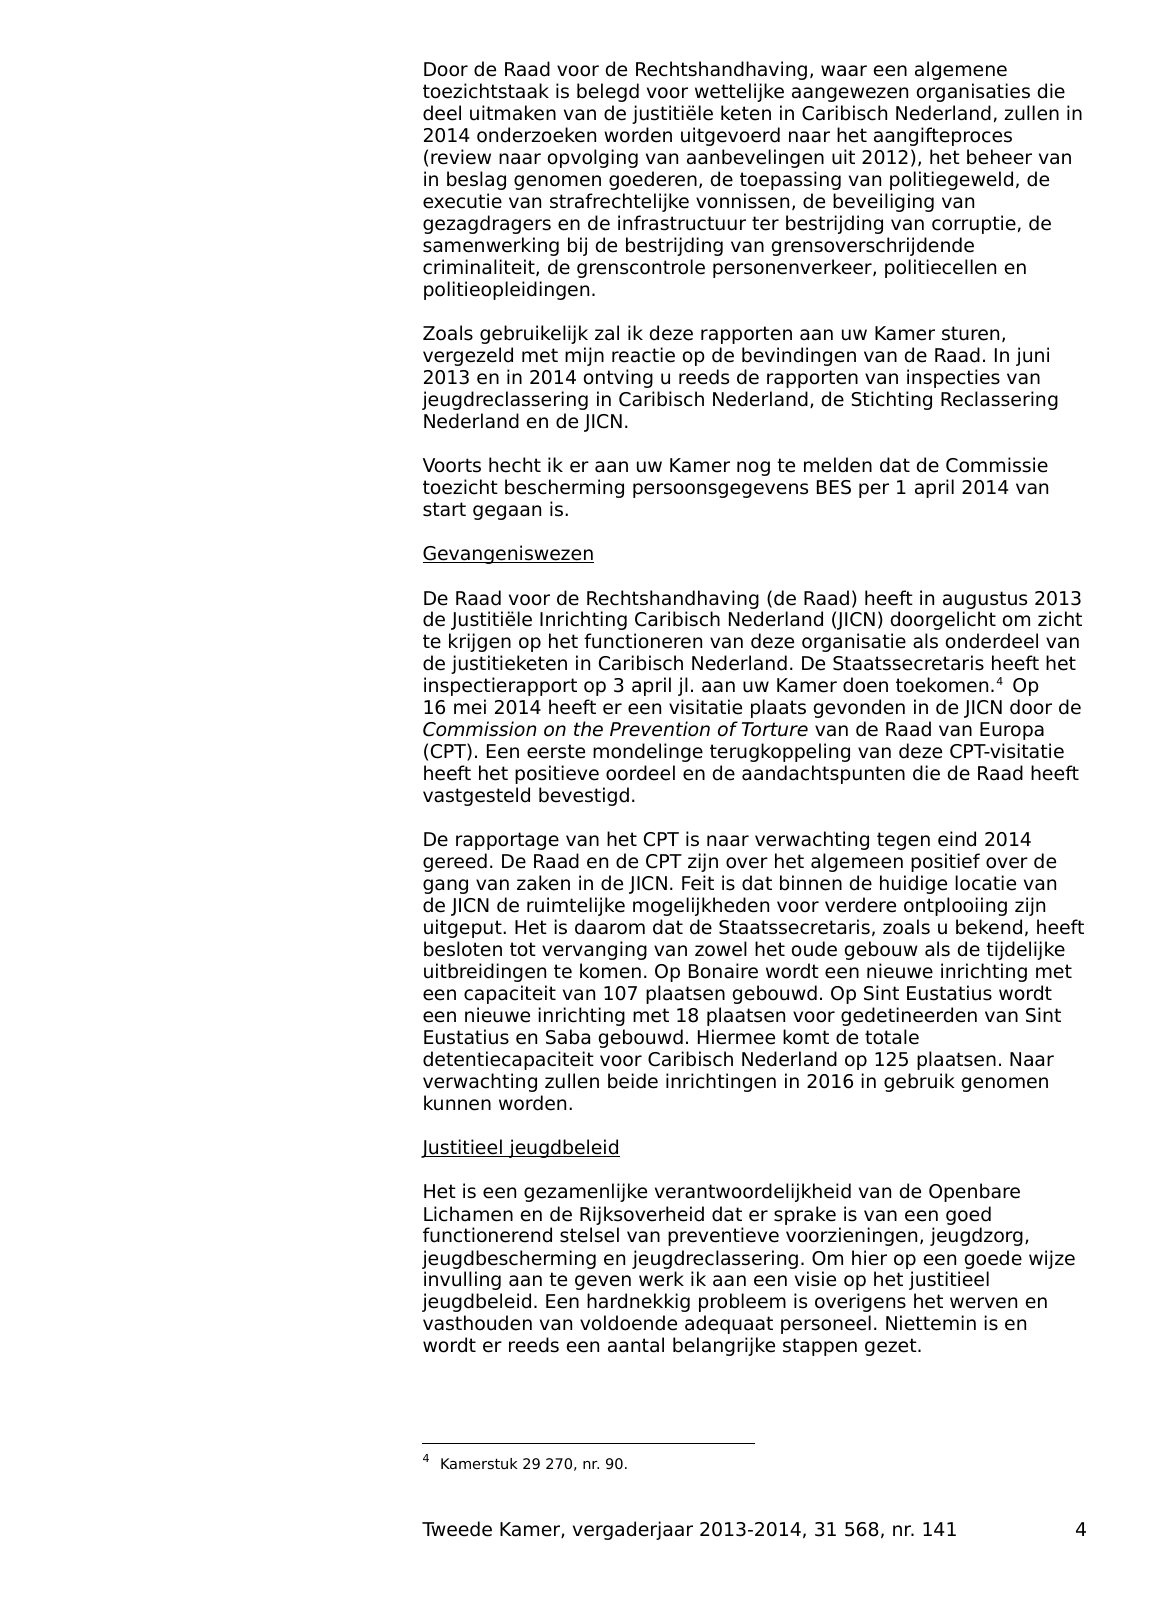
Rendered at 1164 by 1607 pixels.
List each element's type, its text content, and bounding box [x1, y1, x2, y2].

text Kamerstuk 29 270, nr. 90. [422, 1452, 1087, 1474]
text Door de Raad voor de Rechtshandhaving, waar een algemene toezichtstaak is belegd voor wettelijke aangewezen organisaties die deel uitmaken van de justitiële keten in Caribisch Nederland, zullen in 2014 onderzoeken worden uitgevoerd naar het aangifteproces (review naar opvolging van aanbevelingen uit 2012), het beheer van in beslag genomen goederen, de toepassing van politiegeweld, de executie van strafrechtelijke vonnissen, de beveiliging van gezagdragers en de infrastructuur ter bestrijding van corruptie, de samenwerking bij de bestrijding van grensoverschrijdende criminaliteit, de grenscontrole personenverkeer, politiecellen en politieopleidingen. [422, 59, 1087, 301]
text De Raad voor de Rechtshandhaving (de Raad) heeft in augustus 2013 de Justitiële Inrichting Caribisch Nederland (JICN) doorgelicht om zicht te krijgen op het functioneren van deze organisatie als onderdeel van de justitieketen in Caribisch Nederland. De Staatssecretaris heeft het inspectierapport op 3 april jl. aan uw Kamer doen toekomen. Op 16 mei 2014 heeft er een visitatie plaats gevonden in de JICN door de Commission on the Prevention of Torture van de Raad van Europa (CPT). Een eerste mondelinge terugkoppeling van deze CPT-visitatie heeft het positieve oordeel en de aandachtspunten die de Raad heeft vastgesteld bevestigd. [422, 587, 1087, 807]
text De rapportage van het CPT is naar verwachting tegen eind 2014 gereed. De Raad en de CPT zijn over het algemeen positief over de gang van zaken in de JICN. Feit is dat binnen de huidige locatie van de JICN de ruimtelijke mogelijkheden voor verdere ontplooiing zijn uitgeput. Het is daarom dat de Staatssecretaris, zoals u bekend, heeft besloten tot vervanging van zowel het oude gebouw als de tijdelijke uitbreidingen te komen. Op Bonaire wordt een nieuwe inrichting met een capaciteit van 107 plaatsen gebouwd. Op Sint Eustatius wordt een nieuwe inrichting met 18 plaatsen voor gedetineerden van Sint Eustatius en Saba gebouwd. Hiermee komt de totale detentiecapaciteit voor Caribisch Nederland op 125 plaatsen. Naar verwachting zullen beide inrichtingen in 2016 in gebruik genomen kunnen worden. [422, 829, 1087, 1115]
text Zoals gebruikelijk zal ik deze rapporten aan uw Kamer sturen, vergezeld met mijn reactie op de bevindingen van de Raad. In juni 2013 en in 2014 ontving u reeds de rapporten van inspecties van jeugdreclassering in Caribisch Nederland, de Stichting Reclassering Nederland en de JICN. [422, 323, 1087, 433]
subtitle Gevangeniswezen [422, 543, 1087, 565]
text Voorts hecht ik er aan uw Kamer nog te melden dat de Commissie toezicht bescherming persoonsgegevens BES per 1 april 2014 van start gegaan is. [422, 455, 1087, 521]
subtitle Justitieel jeugdbeleid [422, 1137, 1087, 1159]
text Het is een gezamenlijke verantwoordelijkheid van de Openbare Lichamen en de Rijksoverheid dat er sprake is van een goed functionerend stelsel van preventieve voorzieningen, jeugdzorg, jeugdbescherming en jeugdreclassering. Om hier op een goede wijze invulling aan te geven werk ik aan een visie op het justitieel jeugdbeleid. Een hardnekkig probleem is overigens het werven en vasthouden van voldoende adequaat personeel. Niettemin is en wordt er reeds een aantal belangrijke stappen gezet. [422, 1181, 1087, 1357]
